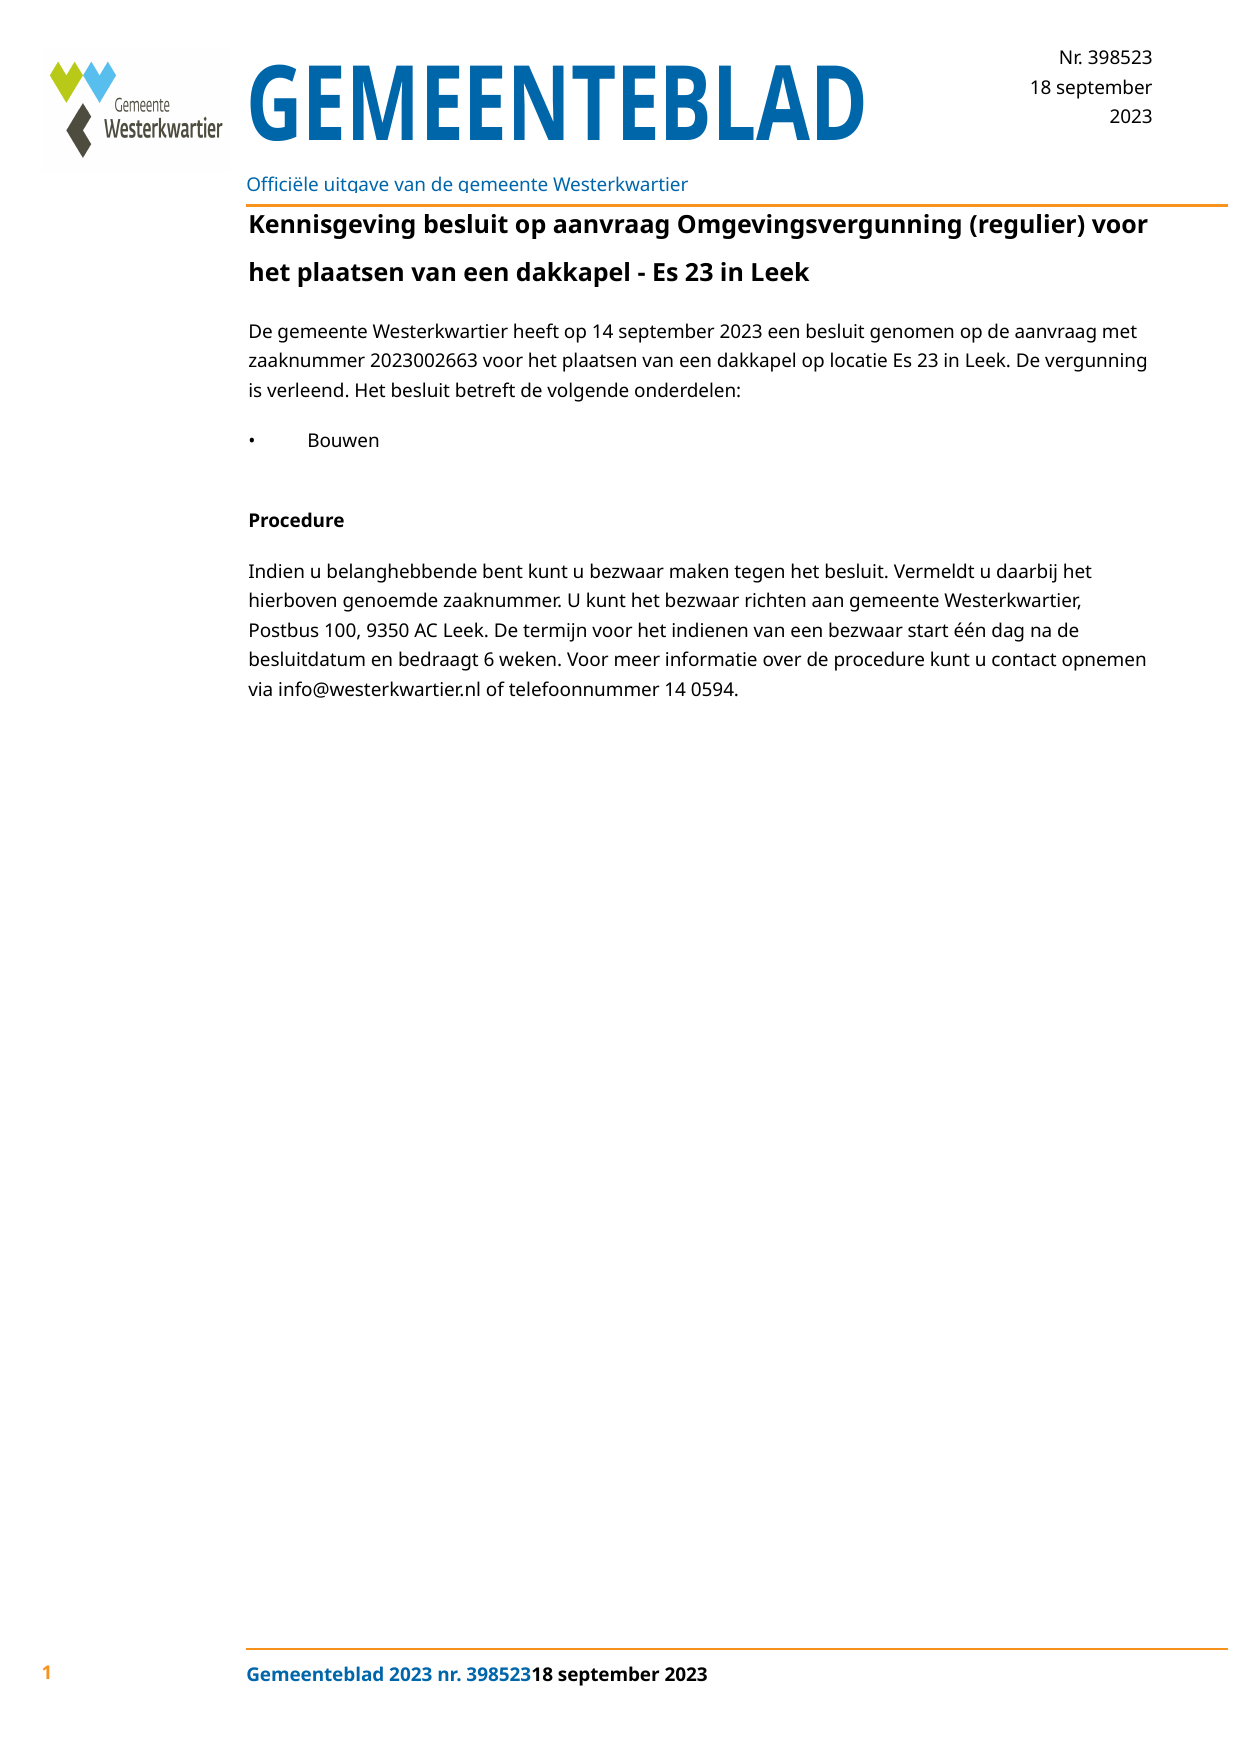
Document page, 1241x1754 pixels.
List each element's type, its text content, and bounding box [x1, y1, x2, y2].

text Kennisgeving besluit op aanvraag Omgevingsvergunning (regulier) voor het plaatsen van een dakkapel - Es 23 in Leek [248, 207, 1152, 288]
text De gemeente Westerkwartier heeft op 14 september 2023 een besluit genomen op de aanvraag met zaaknummer 2023002663 voor het plaatsen van een dakkapel op locatie Es 23 in Leek. De vergunning is verleend. Het besluit betreft de volgende onderdelen: [248, 318, 1152, 403]
text Procedure [248, 507, 1152, 533]
text Indien u belanghebbende bent kunt u bezwaar maken tegen het besluit. Vermeldt u daarbij het hierboven genoemde zaaknummer. U kunt het bezwaar richten aan gemeente Westerkwartier, Postbus 100, 9350 AC Leek. De termijn voor het indienen van een bezwaar start één dag na de besluitdatum en bedraagt 6 weken. Voor meer informatie over de procedure kunt u contact opnemen via info@westerkwartier.nl of telefoonnummer 14 0594. [248, 558, 1152, 702]
list Bouwen [248, 427, 1152, 453]
picture [41, 47, 231, 172]
